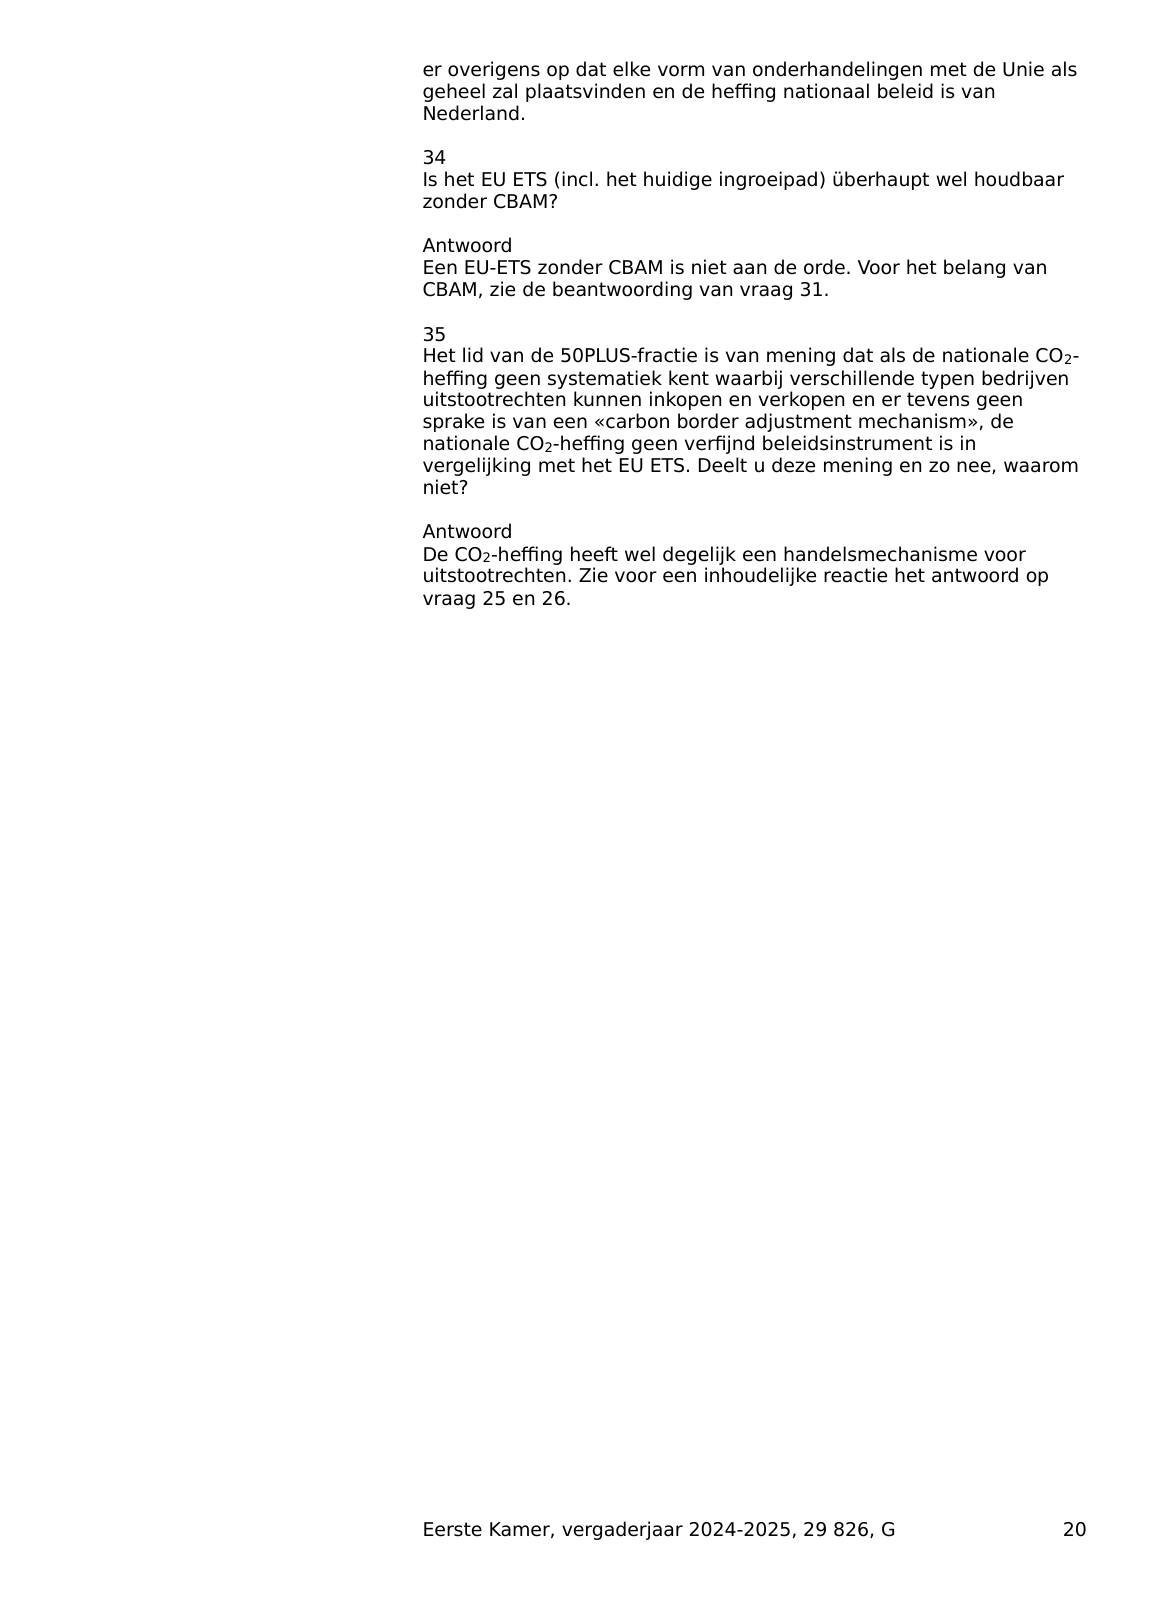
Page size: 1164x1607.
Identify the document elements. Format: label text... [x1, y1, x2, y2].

text 34 [422, 147, 1087, 169]
text Het lid van de 50PLUS-fractie is van mening dat als de nationale CO2-heffing geen systematiek kent waarbij verschillende typen bedrijven uitstootrechten kunnen inkopen en verkopen en er tevens geen sprake is van een «carbon border adjustment mechanism», de nationale CO2-heffing geen verfijnd beleidsinstrument is in vergelijking met het EU ETS. Deelt u deze mening en zo nee, waarom niet? [422, 345, 1087, 499]
text De CO2-heffing heeft wel degelijk een handelsmechanisme voor uitstootrechten. Zie voor een inhoudelijke reactie het antwoord op vraag 25 en 26. [422, 543, 1087, 609]
text Een EU-ETS zonder CBAM is niet aan de orde. Voor het belang van CBAM, zie de beantwoording van vraag 31. [422, 257, 1087, 301]
text er overigens op dat elke vorm van onderhandelingen met de Unie als geheel zal plaatsvinden en de heffing nationaal beleid is van Nederland. [422, 59, 1087, 125]
text Is het EU ETS (incl. het huidige ingroeipad) überhaupt wel houdbaar zonder CBAM? [422, 169, 1087, 213]
text Antwoord [422, 521, 1087, 543]
text Antwoord [422, 235, 1087, 257]
text 35 [422, 323, 1087, 345]
